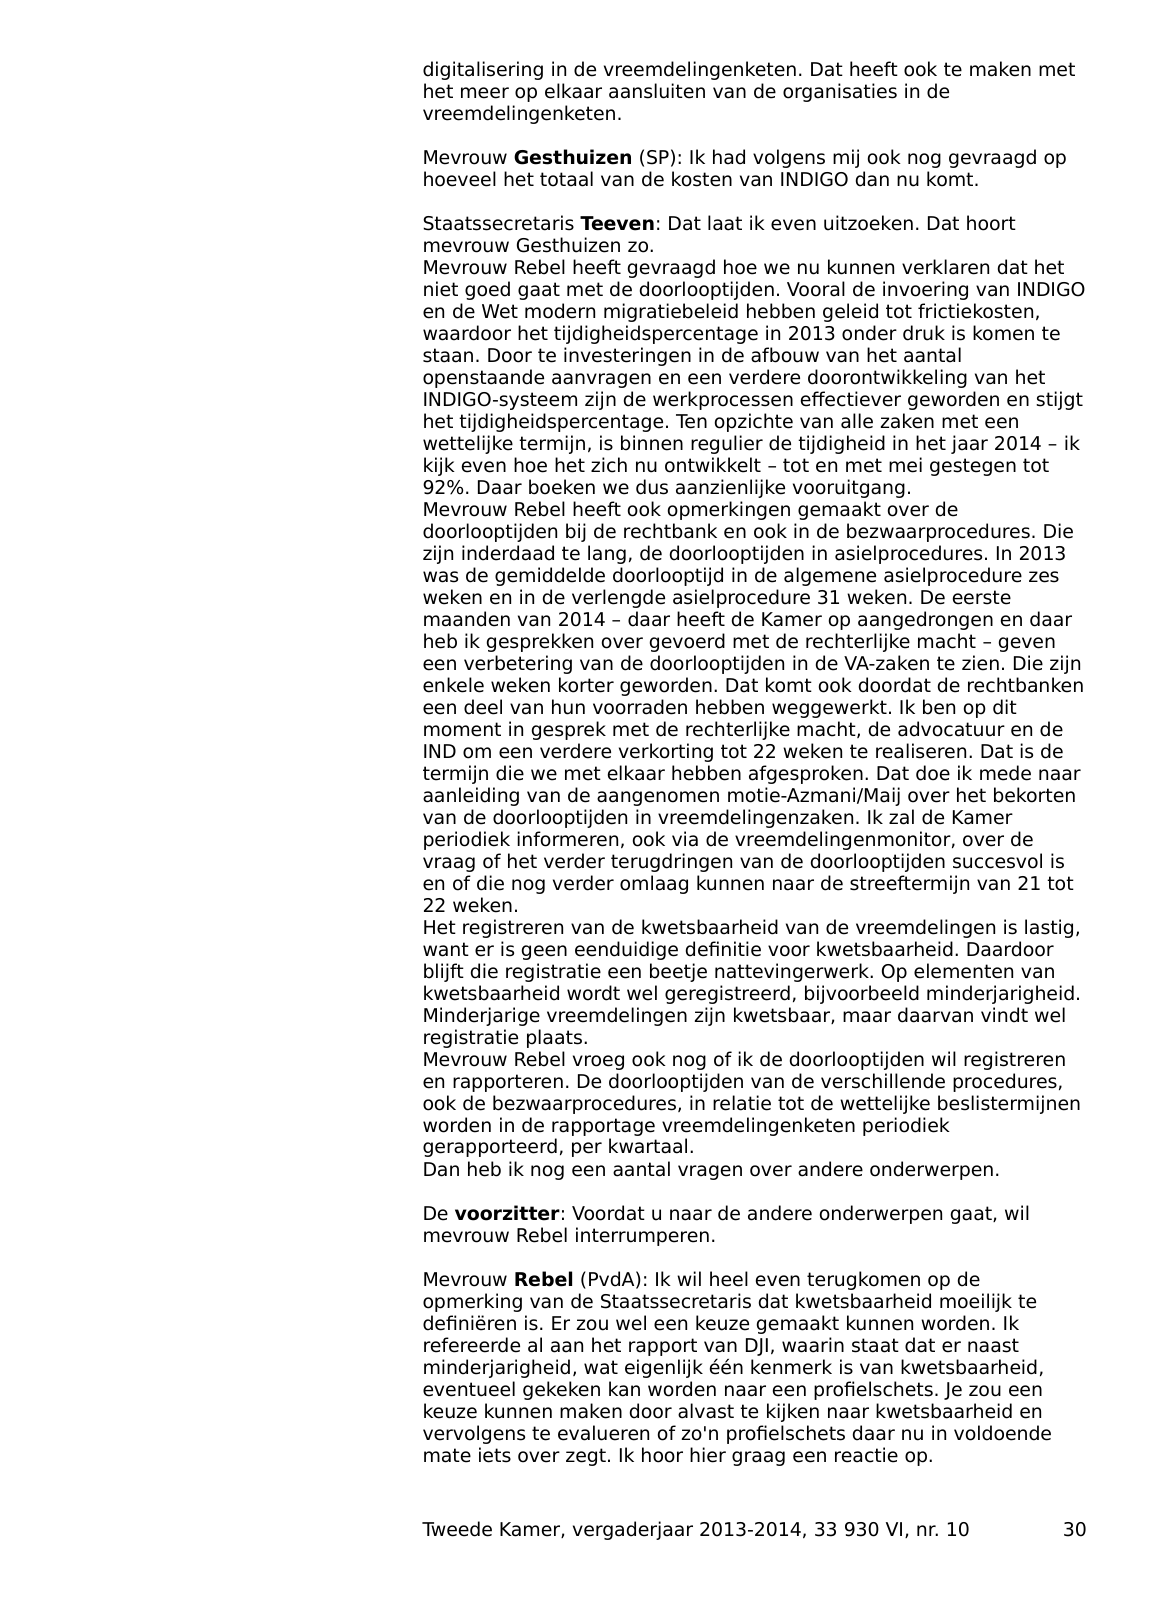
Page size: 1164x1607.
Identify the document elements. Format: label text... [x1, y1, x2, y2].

text Dan heb ik nog een aantal vragen over andere onderwerpen. [422, 1158, 1087, 1180]
text Mevrouw Rebel heeft gevraagd hoe we nu kunnen verklaren dat het niet goed gaat met de doorlooptijden. Vooral de invoering van INDIGO en de Wet modern migratiebeleid hebben geleid tot frictiekosten, waardoor het tijdigheidspercentage in 2013 onder druk is komen te staan. Door te investeringen in de afbouw van het aantal openstaande aanvragen en een verdere doorontwikkeling van het INDIGO-systeem zijn de werkprocessen effectiever geworden en stijgt het tijdigheidspercentage. Ten opzichte van alle zaken met een wettelijke termijn, is binnen regulier de tijdigheid in het jaar 2014 – ik kijk even hoe het zich nu ontwikkelt – tot en met mei gestegen tot 92%. Daar boeken we dus aanzienlijke vooruitgang. [422, 257, 1087, 499]
text digitalisering in de vreemdelingenketen. Dat heeft ook te maken met het meer op elkaar aansluiten van de organisaties in de vreemdelingenketen. [422, 59, 1087, 125]
text Staatssecretaris Teeven: Dat laat ik even uitzoeken. Dat hoort mevrouw Gesthuizen zo. [422, 213, 1087, 257]
text Mevrouw Gesthuizen (SP): Ik had volgens mij ook nog gevraagd op hoeveel het totaal van de kosten van INDIGO dan nu komt. [422, 147, 1087, 191]
text Mevrouw Rebel (PvdA): Ik wil heel even terugkomen op de opmerking van de Staatssecretaris dat kwetsbaarheid moeilijk te definiëren is. Er zou wel een keuze gemaakt kunnen worden. Ik refereerde al aan het rapport van DJI, waarin staat dat er naast minderjarigheid, wat eigenlijk één kenmerk is van kwetsbaarheid, eventueel gekeken kan worden naar een profielschets. Je zou een keuze kunnen maken door alvast te kijken naar kwetsbaarheid en vervolgens te evalueren of zo'n profielschets daar nu in voldoende mate iets over zegt. Ik hoor hier graag een reactie op. [422, 1269, 1087, 1467]
text Mevrouw Rebel vroeg ook nog of ik de doorlooptijden wil registreren en rapporteren. De doorlooptijden van de verschillende procedures, ook de bezwaarprocedures, in relatie tot de wettelijke beslistermijnen worden in de rapportage vreemdelingenketen periodiek gerapporteerd, per kwartaal. [422, 1048, 1087, 1158]
text De voorzitter: Voordat u naar de andere onderwerpen gaat, wil mevrouw Rebel interrumperen. [422, 1203, 1087, 1247]
text Het registreren van de kwetsbaarheid van de vreemdelingen is lastig, want er is geen eenduidige definitie voor kwetsbaarheid. Daardoor blijft die registratie een beetje nattevingerwerk. Op elementen van kwetsbaarheid wordt wel geregistreerd, bijvoorbeeld minderjarigheid. Minderjarige vreemdelingen zijn kwetsbaar, maar daarvan vindt wel registratie plaats. [422, 917, 1087, 1048]
text Mevrouw Rebel heeft ook opmerkingen gemaakt over de doorlooptijden bij de rechtbank en ook in de bezwaarprocedures. Die zijn inderdaad te lang, de doorlooptijden in asielprocedures. In 2013 was de gemiddelde doorlooptijd in de algemene asielprocedure zes weken en in de verlengde asielprocedure 31 weken. De eerste maanden van 2014 – daar heeft de Kamer op aangedrongen en daar heb ik gesprekken over gevoerd met de rechterlijke macht – geven een verbetering van de doorlooptijden in de VA-zaken te zien. Die zijn enkele weken korter geworden. Dat komt ook doordat de rechtbanken een deel van hun voorraden hebben weggewerkt. Ik ben op dit moment in gesprek met de rechterlijke macht, de advocatuur en de IND om een verdere verkorting tot 22 weken te realiseren. Dat is de termijn die we met elkaar hebben afgesproken. Dat doe ik mede naar aanleiding van de aangenomen motie-Azmani/Maij over het bekorten van de doorlooptijden in vreemdelingenzaken. Ik zal de Kamer periodiek informeren, ook via de vreemdelingenmonitor, over de vraag of het verder terugdringen van de doorlooptijden succesvol is en of die nog verder omlaag kunnen naar de streeftermijn van 21 tot 22 weken. [422, 499, 1087, 917]
